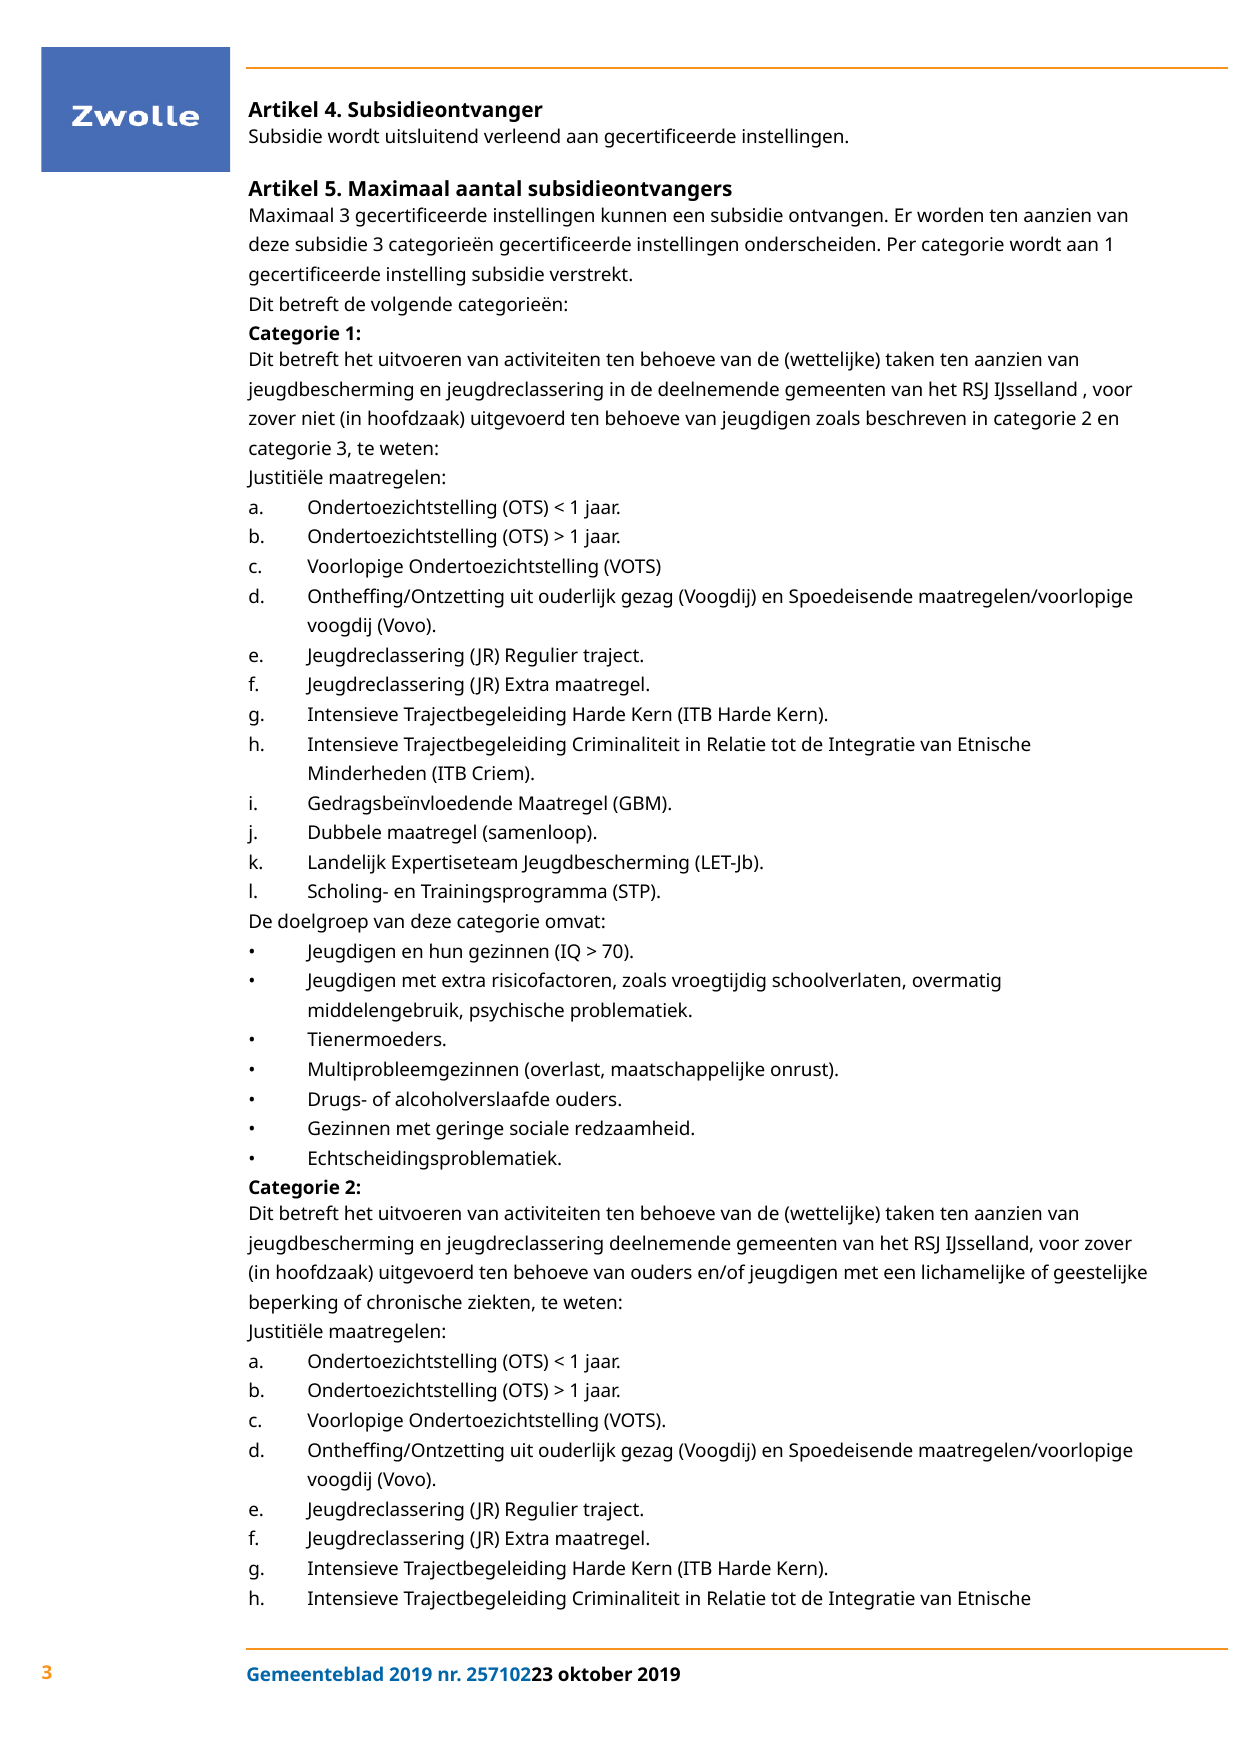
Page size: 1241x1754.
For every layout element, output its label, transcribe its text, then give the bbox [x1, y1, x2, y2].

text Dit betreft de volgende categorieën: [248, 291, 1152, 317]
list Multiprobleemgezinnen (overlast, maatschappelijke onrust). [248, 1056, 1152, 1082]
text Justitiële maatregelen: [248, 1318, 1152, 1344]
picture [41, 47, 231, 172]
list Ontheffing/Ontzetting uit ouderlijk gezag (Voogdij) en Spoedeisende maatregelen/voorlopige voogdij (Vovo). [248, 583, 1152, 638]
list Intensieve Trajectbegeleiding Criminaliteit in Relatie tot de Integratie van Etnische [248, 1585, 1152, 1611]
list Jeugdigen met extra risicofactoren, zoals vroegtijdig schoolverlaten, overmatig middelengebruik, psychische problematiek. [248, 967, 1152, 1023]
text Dit betreft het uitvoeren van activiteiten ten behoeve van de (wettelijke) taken ten aanzien van jeugdbescherming en jeugdreclassering deelnemende gemeenten van het RSJ IJsselland, voor zover (in hoofdzaak) uitgevoerd ten behoeve van ouders en/of jeugdigen met een lichamelijke of geestelijke beperking of chronische ziekten, te weten: [248, 1200, 1152, 1315]
list Gezinnen met geringe sociale redzaamheid. [248, 1115, 1152, 1141]
list Jeugdigen en hun gezinnen (IQ > 70). [248, 938, 1152, 963]
list Jeugdreclassering (JR) Regulier traject. [248, 642, 1152, 668]
list Intensieve Trajectbegeleiding Harde Kern (ITB Harde Kern). [248, 701, 1152, 727]
list Ondertoezichtstelling (OTS) < 1 jaar. [248, 494, 1152, 520]
list Drugs- of alcoholverslaafde ouders. [248, 1086, 1152, 1111]
text Maximaal 3 gecertificeerde instellingen kunnen een subsidie ontvangen. Er worden ten aanzien van deze subsidie 3 categorieën gecertificeerde instellingen onderscheiden. Per categorie wordt aan 1 gecertificeerde instelling subsidie verstrekt. [248, 202, 1152, 287]
text Categorie 1: [248, 320, 1152, 346]
text Artikel 4. Subsidieontvanger [248, 95, 1152, 123]
text Dit betreft het uitvoeren van activiteiten ten behoeve van de (wettelijke) taken ten aanzien van jeugdbescherming en jeugdreclassering in de deelnemende gemeenten van het RSJ IJsselland , voor zover niet (in hoofdzaak) uitgevoerd ten behoeve van jeugdigen zoals beschreven in categorie 2 en categorie 3, te weten: [248, 346, 1152, 461]
list Scholing- en Trainingsprogramma (STP). [248, 879, 1152, 904]
text De doelgroep van deze categorie omvat: [248, 908, 1152, 934]
list Ontheffing/Ontzetting uit ouderlijk gezag (Voogdij) en Spoedeisende maatregelen/voorlopige voogdij (Vovo). [248, 1437, 1152, 1492]
text Artikel 5. Maximaal aantal subsidieontvangers [248, 174, 1152, 202]
list Intensieve Trajectbegeleiding Criminaliteit in Relatie tot de Integratie van Etnische Minderheden (ITB Criem). [248, 731, 1152, 786]
list Echtscheidingsproblematiek. [248, 1145, 1152, 1171]
list Landelijk Expertiseteam Jeugdbescherming (LET-Jb). [248, 849, 1152, 875]
text Subsidie wordt uitsluitend verleend aan gecertificeerde instellingen. [248, 123, 1152, 149]
list Jeugdreclassering (JR) Regulier traject. [248, 1496, 1152, 1522]
text Categorie 2: [248, 1174, 1152, 1200]
list Jeugdreclassering (JR) Extra maatregel. [248, 672, 1152, 697]
list Ondertoezichtstelling (OTS) > 1 jaar. [248, 1378, 1152, 1403]
list Voorlopige Ondertoezichtstelling (VOTS). [248, 1407, 1152, 1433]
list Ondertoezichtstelling (OTS) > 1 jaar. [248, 524, 1152, 549]
list Ondertoezichtstelling (OTS) < 1 jaar. [248, 1348, 1152, 1374]
list Tienermoeders. [248, 1027, 1152, 1052]
list Voorlopige Ondertoezichtstelling (VOTS) [248, 553, 1152, 579]
list Gedragsbeïnvloedende Maatregel (GBM). [248, 790, 1152, 816]
list Intensieve Trajectbegeleiding Harde Kern (ITB Harde Kern). [248, 1555, 1152, 1581]
text Justitiële maatregelen: [248, 464, 1152, 490]
list Jeugdreclassering (JR) Extra maatregel. [248, 1526, 1152, 1551]
list Dubbele maatregel (samenloop). [248, 819, 1152, 845]
